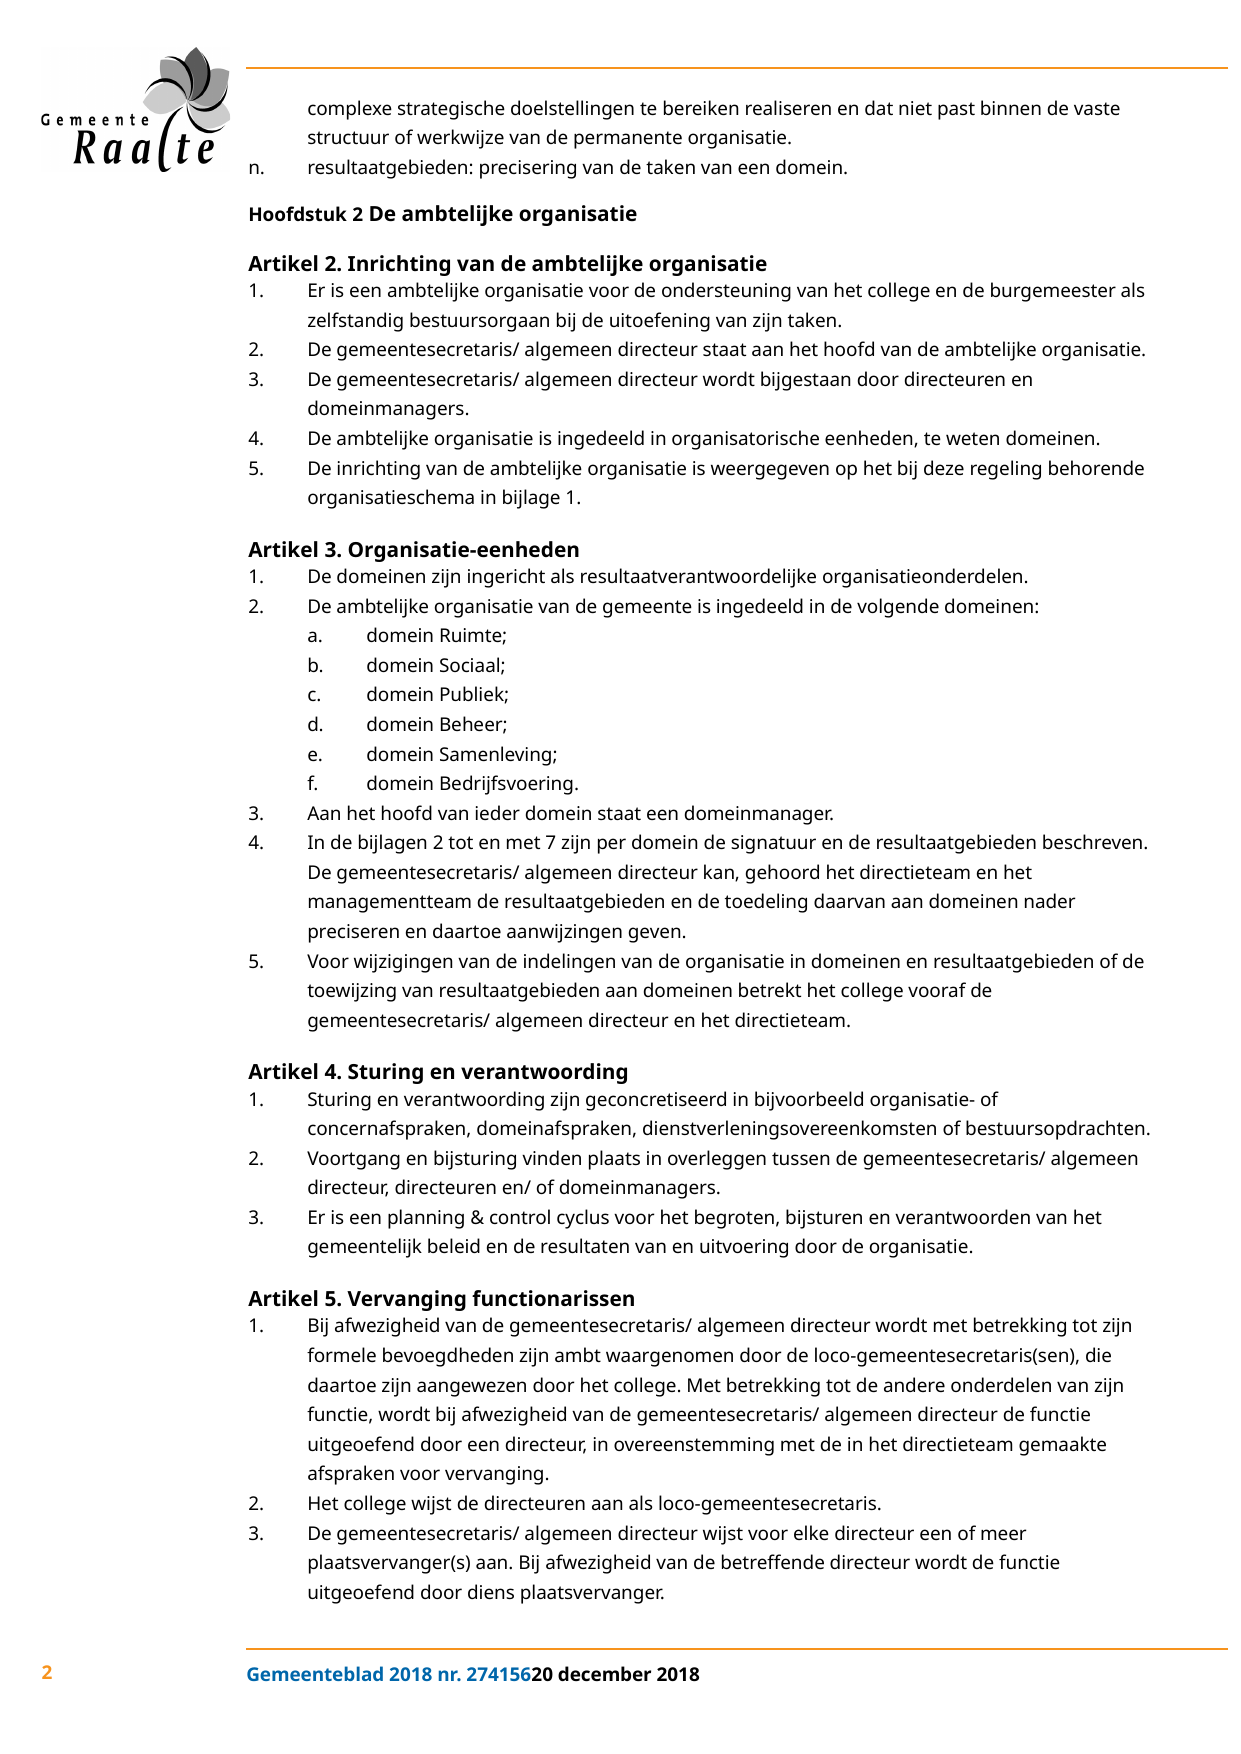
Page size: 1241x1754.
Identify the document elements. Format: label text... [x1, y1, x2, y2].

list domein Samenleving; [307, 741, 1152, 766]
list Voor wijzigingen van de indelingen van de organisatie in domeinen en resultaatgebieden of de toewijzing van resultaatgebieden aan domeinen betrekt het college vooraf de gemeentesecretaris/ algemeen directeur en het directieteam. [248, 948, 1152, 1033]
list De gemeentesecretaris/ algemeen directeur staat aan het hoofd van de ambtelijke organisatie. [248, 336, 1152, 362]
text Artikel 3. Organisatie-eenheden [248, 535, 1152, 563]
list Voortgang en bijsturing vinden plaats in overleggen tussen de gemeentesecretaris/ algemeen directeur, directeuren en/ of domeinmanagers. [248, 1145, 1152, 1200]
list Het college wijst de directeuren aan als loco-gemeentesecretaris. [248, 1490, 1152, 1516]
list domein Publiek; [307, 682, 1152, 707]
text Artikel 5. Vervanging functionarissen [248, 1284, 1152, 1313]
text Artikel 4. Sturing en verantwoording [248, 1057, 1152, 1086]
list Bij afwezigheid van de gemeentesecretaris/ algemeen directeur wordt met betrekking tot zijn formele bevoegdheden zijn ambt waargenomen door de loco-gemeentesecretaris(sen), die daartoe zijn aangewezen door het college. Met betrekking tot de andere onderdelen van zijn functie, wordt bij afwezigheid van de gemeentesecretaris/ algemeen directeur de functie uitgeoefend door een directeur, in overeenstemming met de in het directieteam gemaakte afspraken voor vervanging. [248, 1313, 1152, 1486]
list De gemeentesecretaris/ algemeen directeur wijst voor elke directeur een of meer plaatsvervanger(s) aan. Bij afwezigheid van de betreffende directeur wordt de functie uitgeoefend door diens plaatsvervanger. [248, 1520, 1152, 1604]
list domein Sociaal; [307, 652, 1152, 678]
list domein Ruimte; [307, 622, 1152, 648]
list Sturing en verantwoording zijn geconcretiseerd in bijvoorbeeld organisatie- of concernafspraken, domeinafspraken, dienstverleningsovereenkomsten of bestuursopdrachten. [248, 1086, 1152, 1141]
list De inrichting van de ambtelijke organisatie is weergegeven op het bij deze regeling behorende organisatieschema in bijlage 1. [248, 455, 1152, 510]
list domein Bedrijfsvoering. [307, 770, 1152, 796]
list complexe strategische doelstellingen te bereiken realiseren en dat niet past binnen de vaste structuur of werkwijze van de permanente organisatie. [248, 95, 1152, 150]
list Er is een planning & control cyclus voor het begroten, bijsturen en verantwoorden van het gemeentelijk beleid en de resultaten van en uitvoering door de organisatie. [248, 1204, 1152, 1259]
list Er is een ambtelijke organisatie voor de ondersteuning van het college en de burgemeester als zelfstandig bestuursorgaan bij de uitoefening van zijn taken. [248, 277, 1152, 333]
list De domeinen zijn ingericht als resultaatverantwoordelijke organisatieonderdelen. [248, 563, 1152, 589]
list De ambtelijke organisatie is ingedeeld in organisatorische eenheden, te weten domeinen. [248, 425, 1152, 451]
text Hoofdstuk 2 De ambtelijke organisatie [248, 199, 1152, 228]
picture [41, 47, 231, 172]
list Aan het hoofd van ieder domein staat een domeinmanager. [248, 800, 1152, 826]
text Artikel 2. Inrichting van de ambtelijke organisatie [248, 249, 1152, 277]
list resultaatgebieden: precisering van de taken van een domein. [248, 154, 1152, 180]
list De gemeentesecretaris/ algemeen directeur wordt bijgestaan door directeuren en domeinmanagers. [248, 366, 1152, 421]
list domein Beheer; [307, 711, 1152, 737]
list In de bijlagen 2 tot en met 7 zijn per domein de signatuur en de resultaatgebieden beschreven. De gemeentesecretaris/ algemeen directeur kan, gehoord het directieteam en het managementteam de resultaatgebieden en de toedeling daarvan aan domeinen nader preciseren en daartoe aanwijzingen geven. [248, 829, 1152, 944]
list De ambtelijke organisatie van de gemeente is ingedeeld in de volgende domeinen: [248, 593, 1152, 618]
